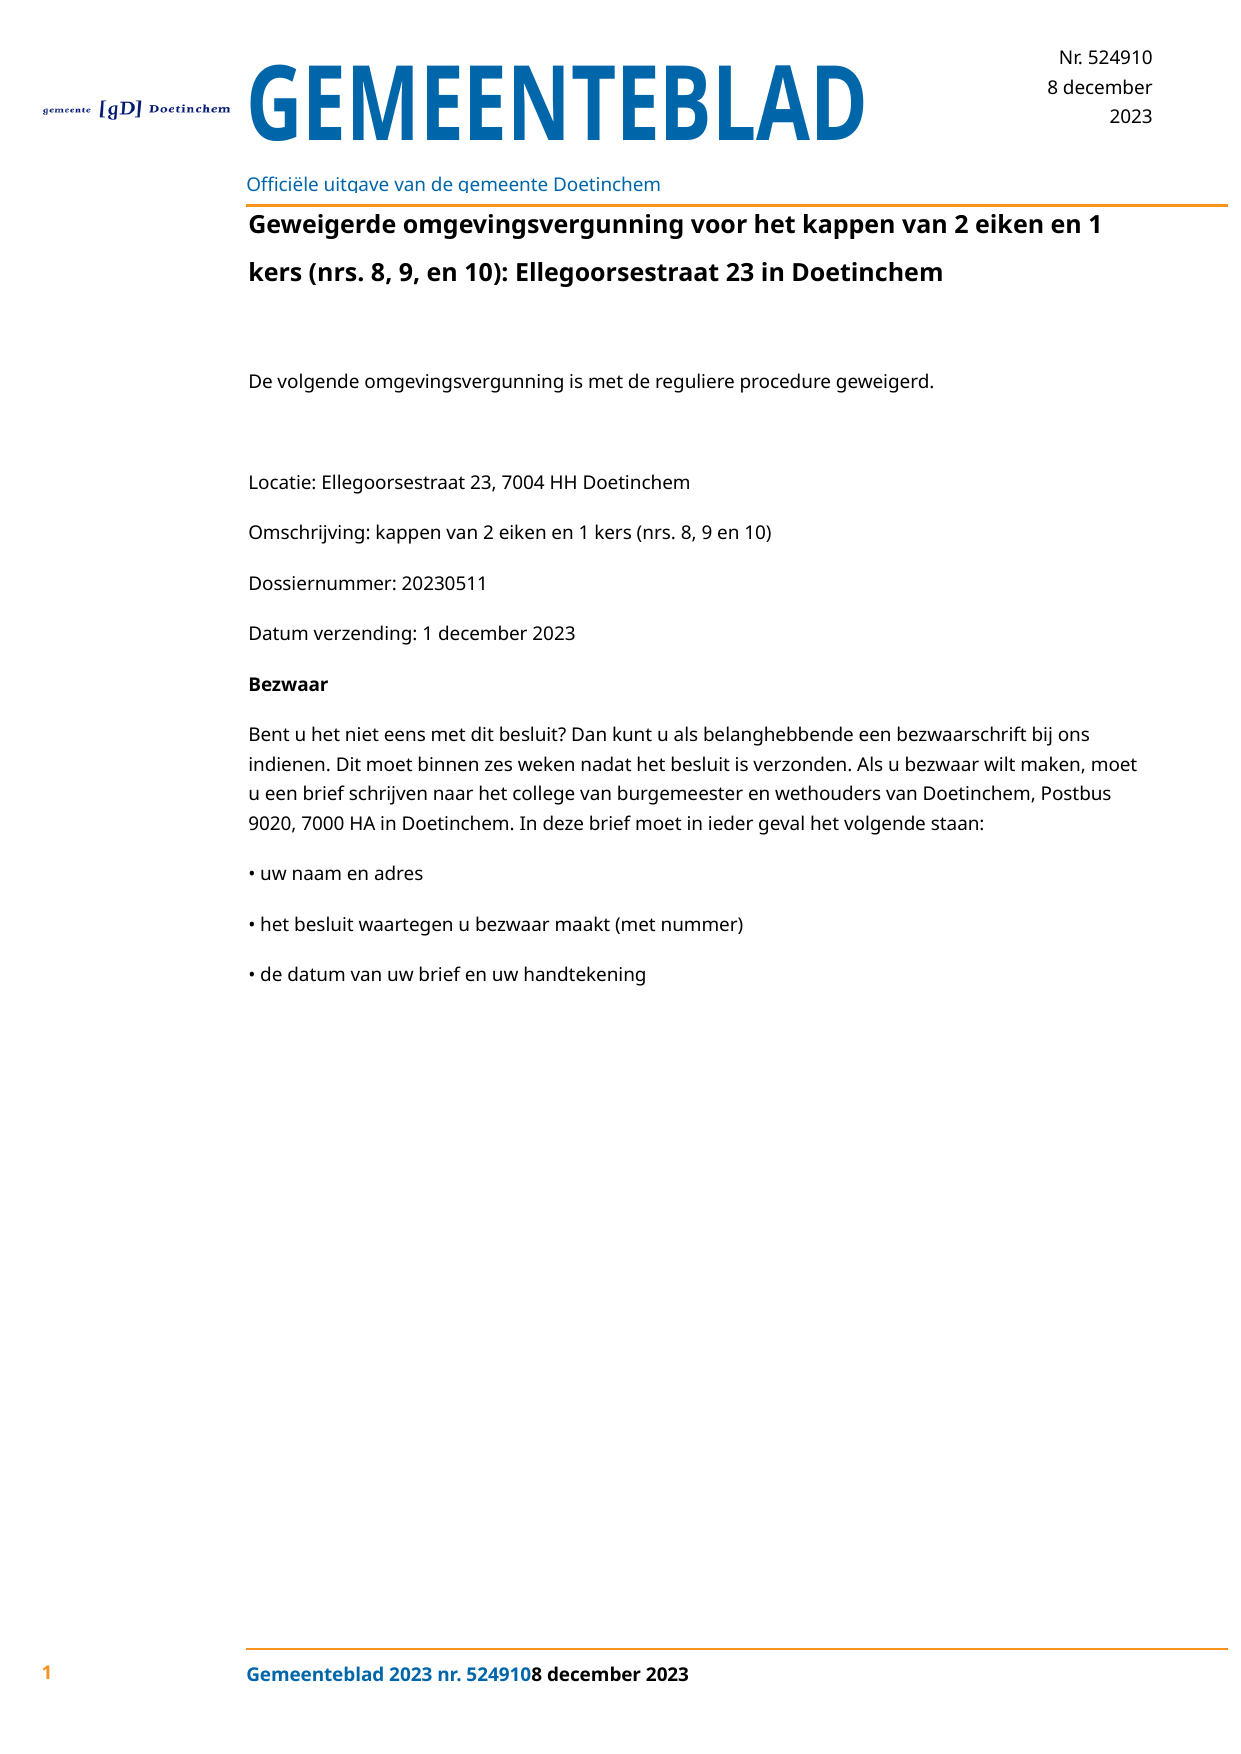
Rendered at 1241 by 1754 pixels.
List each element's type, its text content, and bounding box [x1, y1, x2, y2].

text Bent u het niet eens met dit besluit? Dan kunt u als belanghebbende een bezwaarschrift bij ons indienen. Dit moet binnen zes weken nadat het besluit is verzonden. Als u bezwaar wilt maken, moet u een brief schrijven naar het college van burgemeester en wethouders van Doetinchem, Postbus 9020, 7000 HA in Doetinchem. In deze brief moet in ieder geval het volgende staan: [248, 721, 1152, 836]
text Omschrijving: kappen van 2 eiken en 1 kers (nrs. 8, 9 en 10) [248, 519, 1152, 545]
text Locatie: Ellegoorsestraat 23, 7004 HH Doetinchem [248, 469, 1152, 495]
picture [41, 47, 231, 172]
text • uw naam en adres [248, 860, 1152, 886]
text Geweigerde omgevingsvergunning voor het kappen van 2 eiken en 1 kers (nrs. 8, 9, en 10): Ellegoorsestraat 23 in Doetinchem [248, 207, 1152, 288]
text • de datum van uw brief en uw handtekening [248, 961, 1152, 987]
text • het besluit waartegen u bezwaar maakt (met nummer) [248, 911, 1152, 937]
text Bezwaar [248, 671, 1152, 697]
text Dossiernummer: 20230511 [248, 570, 1152, 596]
text Datum verzending: 1 december 2023 [248, 620, 1152, 646]
text De volgende omgevingsvergunning is met de reguliere procedure geweigerd. [248, 368, 1152, 394]
